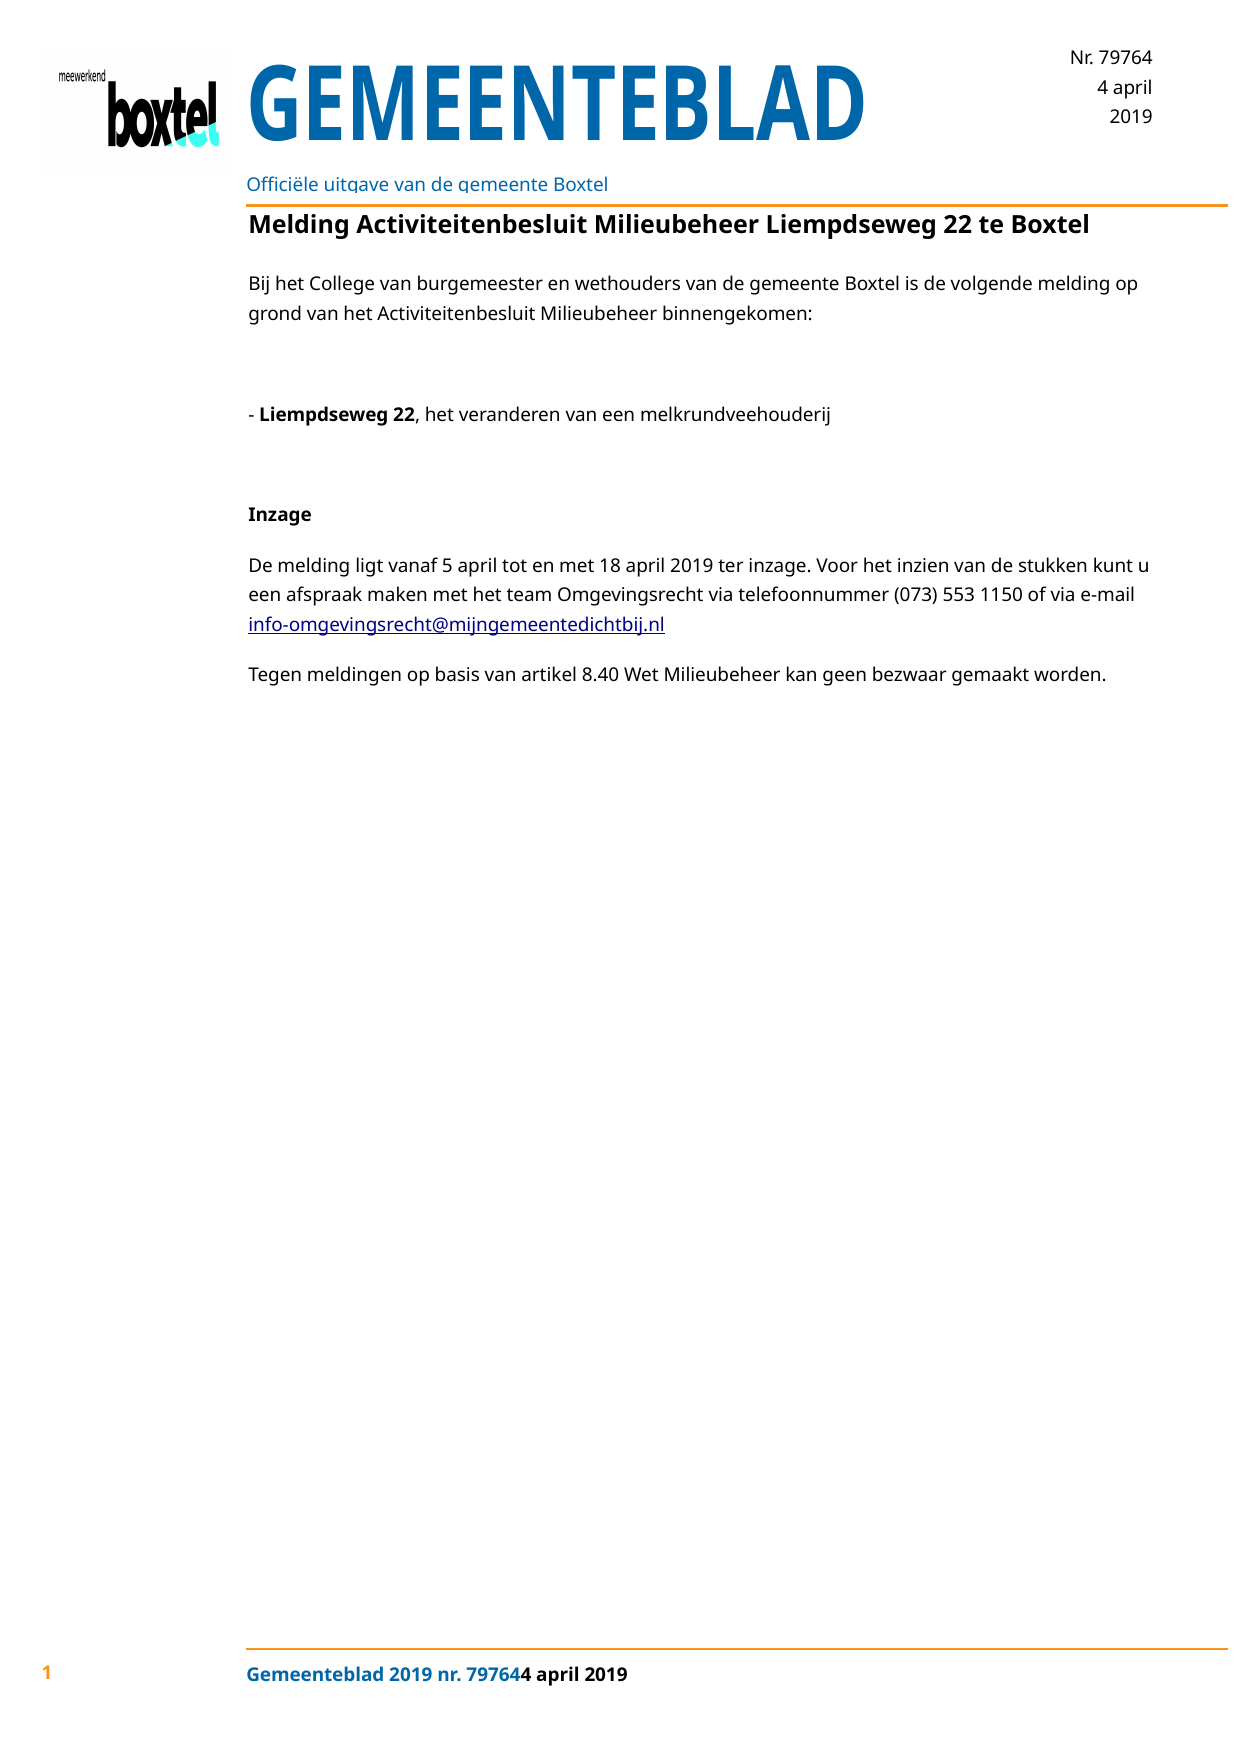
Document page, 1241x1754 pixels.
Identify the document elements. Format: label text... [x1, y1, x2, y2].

text Tegen meldingen op basis van artikel 8.40 Wet Milieubeheer kan geen bezwaar gemaakt worden. [248, 662, 1152, 687]
text Inzage [248, 502, 1152, 527]
text De melding ligt vanaf 5 april tot en met 18 april 2019 ter inzage. Voor het inzien van de stukken kunt u een afspraak maken met het team Omgevingsrecht via telefoonnummer (073) 553 1150 of via e-mail info-omgevingsrecht@mijngemeentedichtbij.nl [248, 552, 1152, 637]
text Bij het College van burgemeester en wethouders van de gemeente Boxtel is de volgende melding op grond van het Activiteitenbesluit Milieubeheer binnengekomen: [248, 270, 1152, 326]
text Melding Activiteitenbesluit Milieubeheer Liempdseweg 22 te Boxtel [248, 207, 1152, 241]
text - Liempdseweg 22, het veranderen van een melkrundveehouderij [248, 401, 1152, 426]
picture [41, 47, 231, 172]
